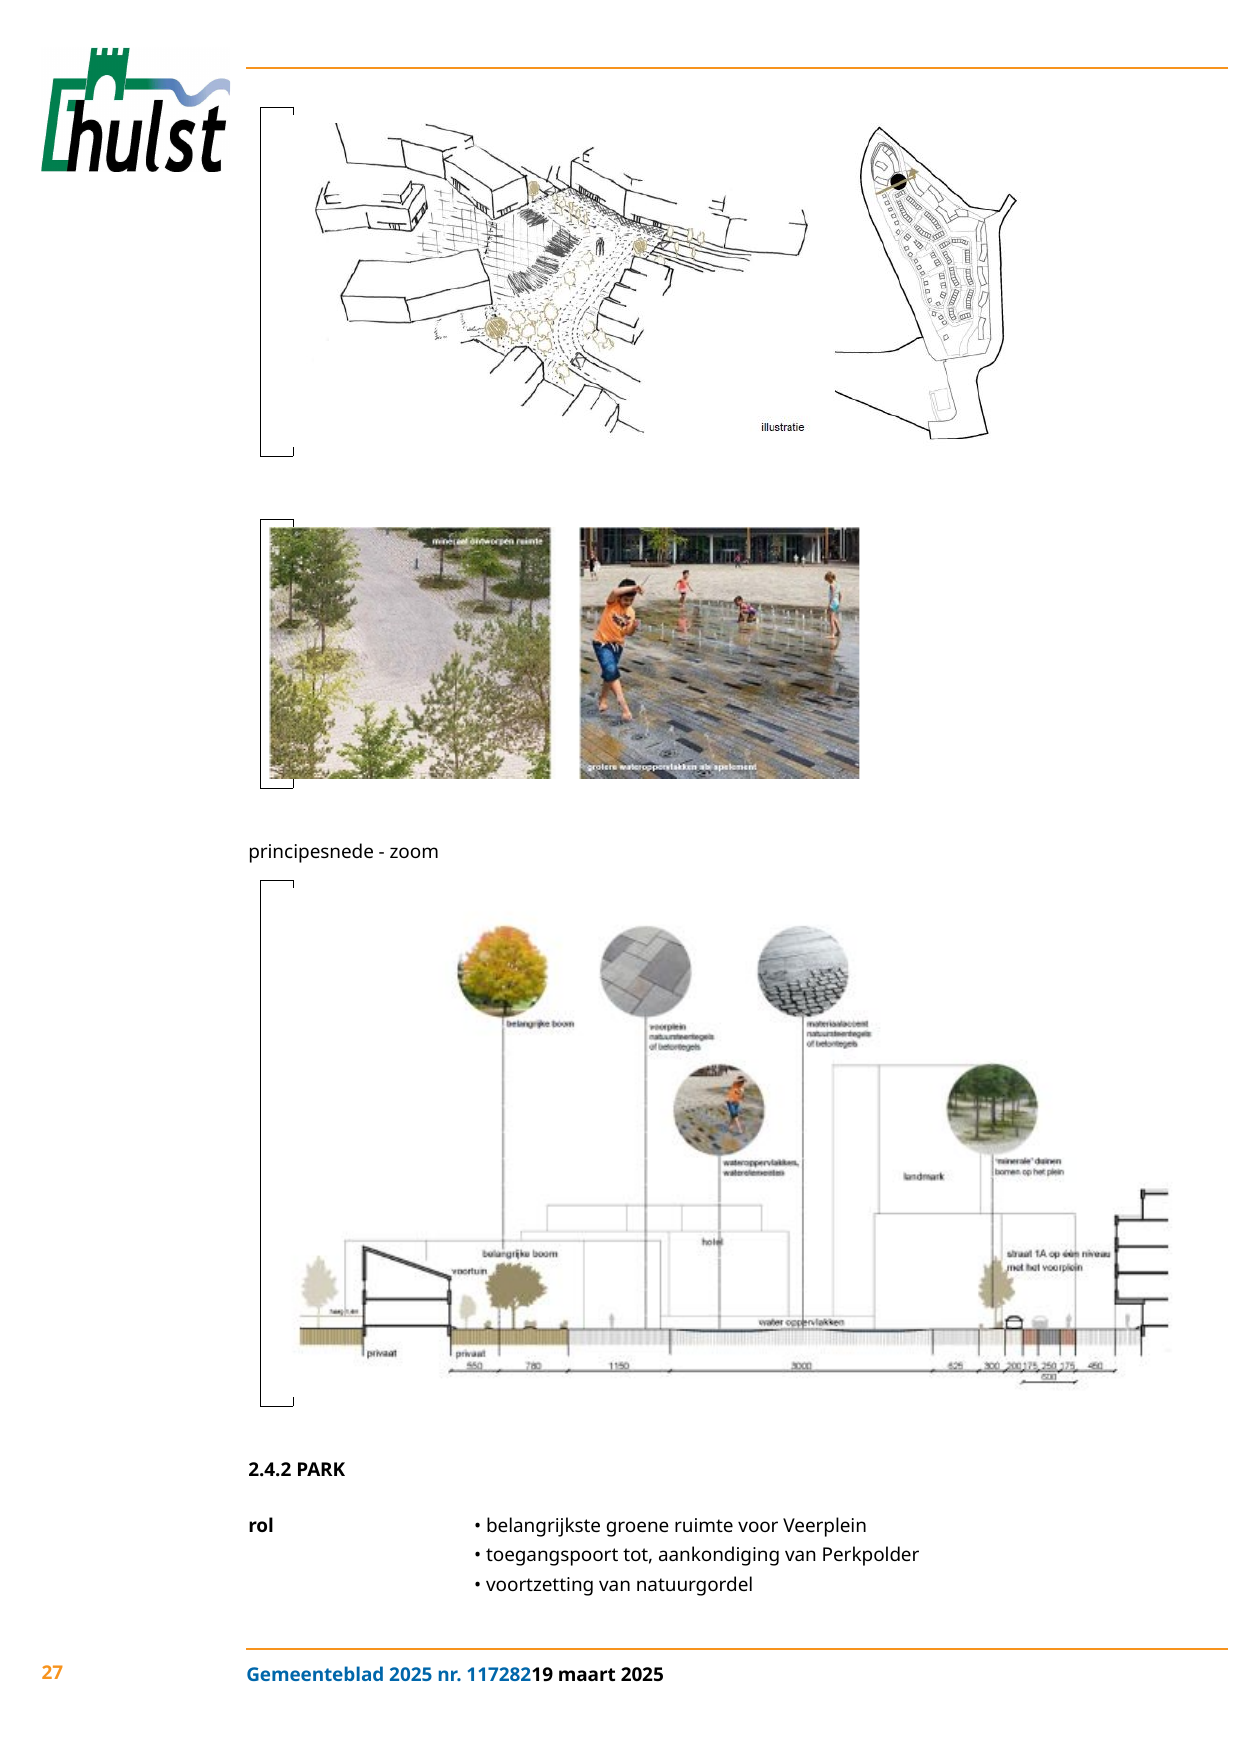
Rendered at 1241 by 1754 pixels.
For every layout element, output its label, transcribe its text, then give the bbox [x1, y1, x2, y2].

picture [41, 47, 231, 172]
picture [268, 115, 1026, 447]
text 2.4.2 PARK [248, 1457, 1152, 1482]
table_header rol [248, 1512, 474, 1597]
table_header • belangrijkste groene ruimte voor Veerplein • toegangspoort tot, aankondiging van Perkpolder • voortzetting van natuurgordel [474, 1512, 1152, 1597]
picture [268, 888, 1173, 1397]
text principesnede - zoom [248, 838, 1152, 864]
picture [268, 527, 860, 779]
